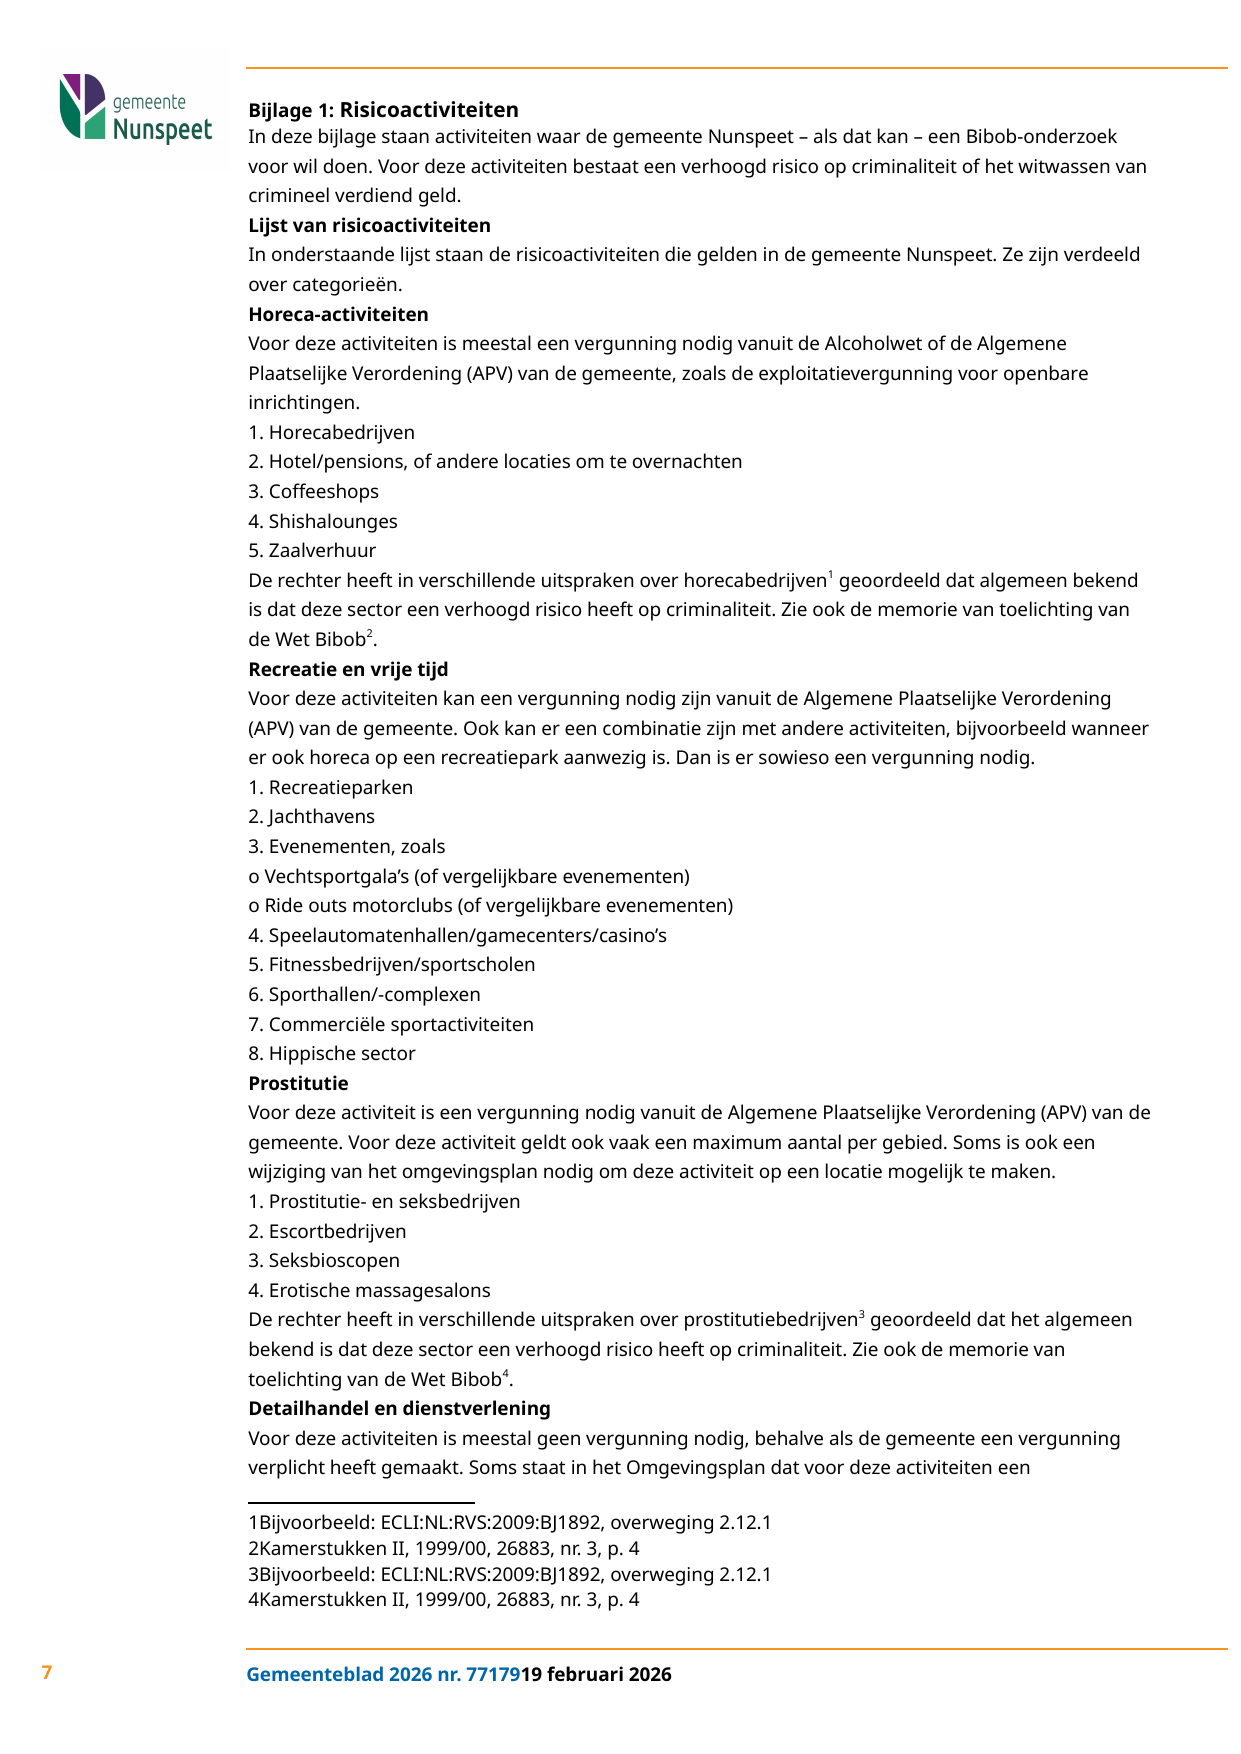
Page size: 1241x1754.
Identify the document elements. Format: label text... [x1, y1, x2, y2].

text 1. Recreatieparken [248, 774, 1152, 800]
text Voor deze activiteiten kan een vergunning nodig zijn vanuit de Algemene Plaatselijke Verordening (APV) van de gemeente. Ook kan er een combinatie zijn met andere activiteiten, bijvoorbeeld wanneer er ook horeca op een recreatiepark aanwezig is. Dan is er sowieso een vergunning nodig. [248, 685, 1152, 770]
text 7. Commerciële sportactiviteiten [248, 1011, 1152, 1037]
text Prostitutie [248, 1070, 1152, 1096]
text De rechter heeft in verschillende uitspraken over horecabedrijven geoordeeld dat algemeen bekend is dat deze sector een verhoogd risico heeft op criminaliteit. Zie ook de memorie van toelichting van de Wet Bibob. [248, 567, 1152, 652]
text Voor deze activiteit is een vergunning nodig vanuit de Algemene Plaatselijke Verordening (APV) van de gemeente. Voor deze activiteit geldt ook vaak een maximum aantal per gebied. Soms is ook een wijziging van het omgevingsplan nodig om deze activiteit op een locatie mogelijk te maken. [248, 1099, 1152, 1184]
text 4. Speelautomatenhallen/gamecenters/casino’s [248, 922, 1152, 948]
text 4. Shishalounges [248, 508, 1152, 534]
text Lijst van risicoactiviteiten [248, 212, 1152, 238]
text 2. Jachthavens [248, 804, 1152, 829]
text 8. Hippische sector [248, 1040, 1152, 1066]
text 2. Escortbedrijven [248, 1218, 1152, 1244]
text Kamerstukken II, 1999/00, 26883, nr. 3, p. 4 [248, 1586, 1152, 1612]
text De rechter heeft in verschillende uitspraken over prostitutiebedrijven geoordeeld dat het algemeen bekend is dat deze sector een verhoogd risico heeft op criminaliteit. Zie ook de memorie van toelichting van de Wet Bibob. [248, 1307, 1152, 1392]
text 1. Prostitutie- en seksbedrijven [248, 1188, 1152, 1214]
text Bijlage 1: Risicoactiviteiten [248, 95, 1152, 123]
text 3. Coffeeshops [248, 478, 1152, 504]
text 3. Evenementen, zoals [248, 833, 1152, 859]
text Voor deze activiteiten is meestal een vergunning nodig vanuit de Alcoholwet of de Algemene Plaatselijke Verordening (APV) van de gemeente, zoals de exploitatievergunning voor openbare inrichtingen. [248, 330, 1152, 415]
picture [41, 47, 231, 172]
text 1. Horecabedrijven [248, 419, 1152, 445]
text 3. Seksbioscopen [248, 1247, 1152, 1273]
text In onderstaande lijst staan de risicoactiviteiten die gelden in de gemeente Nunspeet. Ze zijn verdeeld over categorieën. [248, 242, 1152, 297]
text Horeca-activiteiten [248, 301, 1152, 327]
text Recreatie en vrije tijd [248, 656, 1152, 682]
text 2. Hotel/pensions, of andere locaties om te overnachten [248, 449, 1152, 474]
text Bijvoorbeeld: ECLI:NL:RVS:2009:BJ1892, overweging 2.12.1 [248, 1509, 1152, 1535]
text In deze bijlage staan activiteiten waar de gemeente Nunspeet – als dat kan – een Bibob-onderzoek voor wil doen. Voor deze activiteiten bestaat een verhoogd risico op criminaliteit of het witwassen van crimineel verdiend geld. [248, 123, 1152, 208]
text Kamerstukken II, 1999/00, 26883, nr. 3, p. 4 [248, 1535, 1152, 1561]
text o Vechtsportgala’s (of vergelijkbare evenementen) [248, 863, 1152, 889]
text 4. Erotische massagesalons [248, 1277, 1152, 1303]
text o Ride outs motorclubs (of vergelijkbare evenementen) [248, 892, 1152, 918]
text Detailhandel en dienstverlening [248, 1395, 1152, 1421]
text 6. Sporthallen/-complexen [248, 981, 1152, 1007]
text 5. Zaalverhuur [248, 537, 1152, 563]
text 5. Fitnessbedrijven/sportscholen [248, 952, 1152, 977]
text Bijvoorbeeld: ECLI:NL:RVS:2009:BJ1892, overweging 2.12.1 [248, 1561, 1152, 1586]
text Voor deze activiteiten is meestal geen vergunning nodig, behalve als de gemeente een vergunning verplicht heeft gemaakt. Soms staat in het Omgevingsplan dat voor deze activiteiten een [248, 1425, 1152, 1480]
